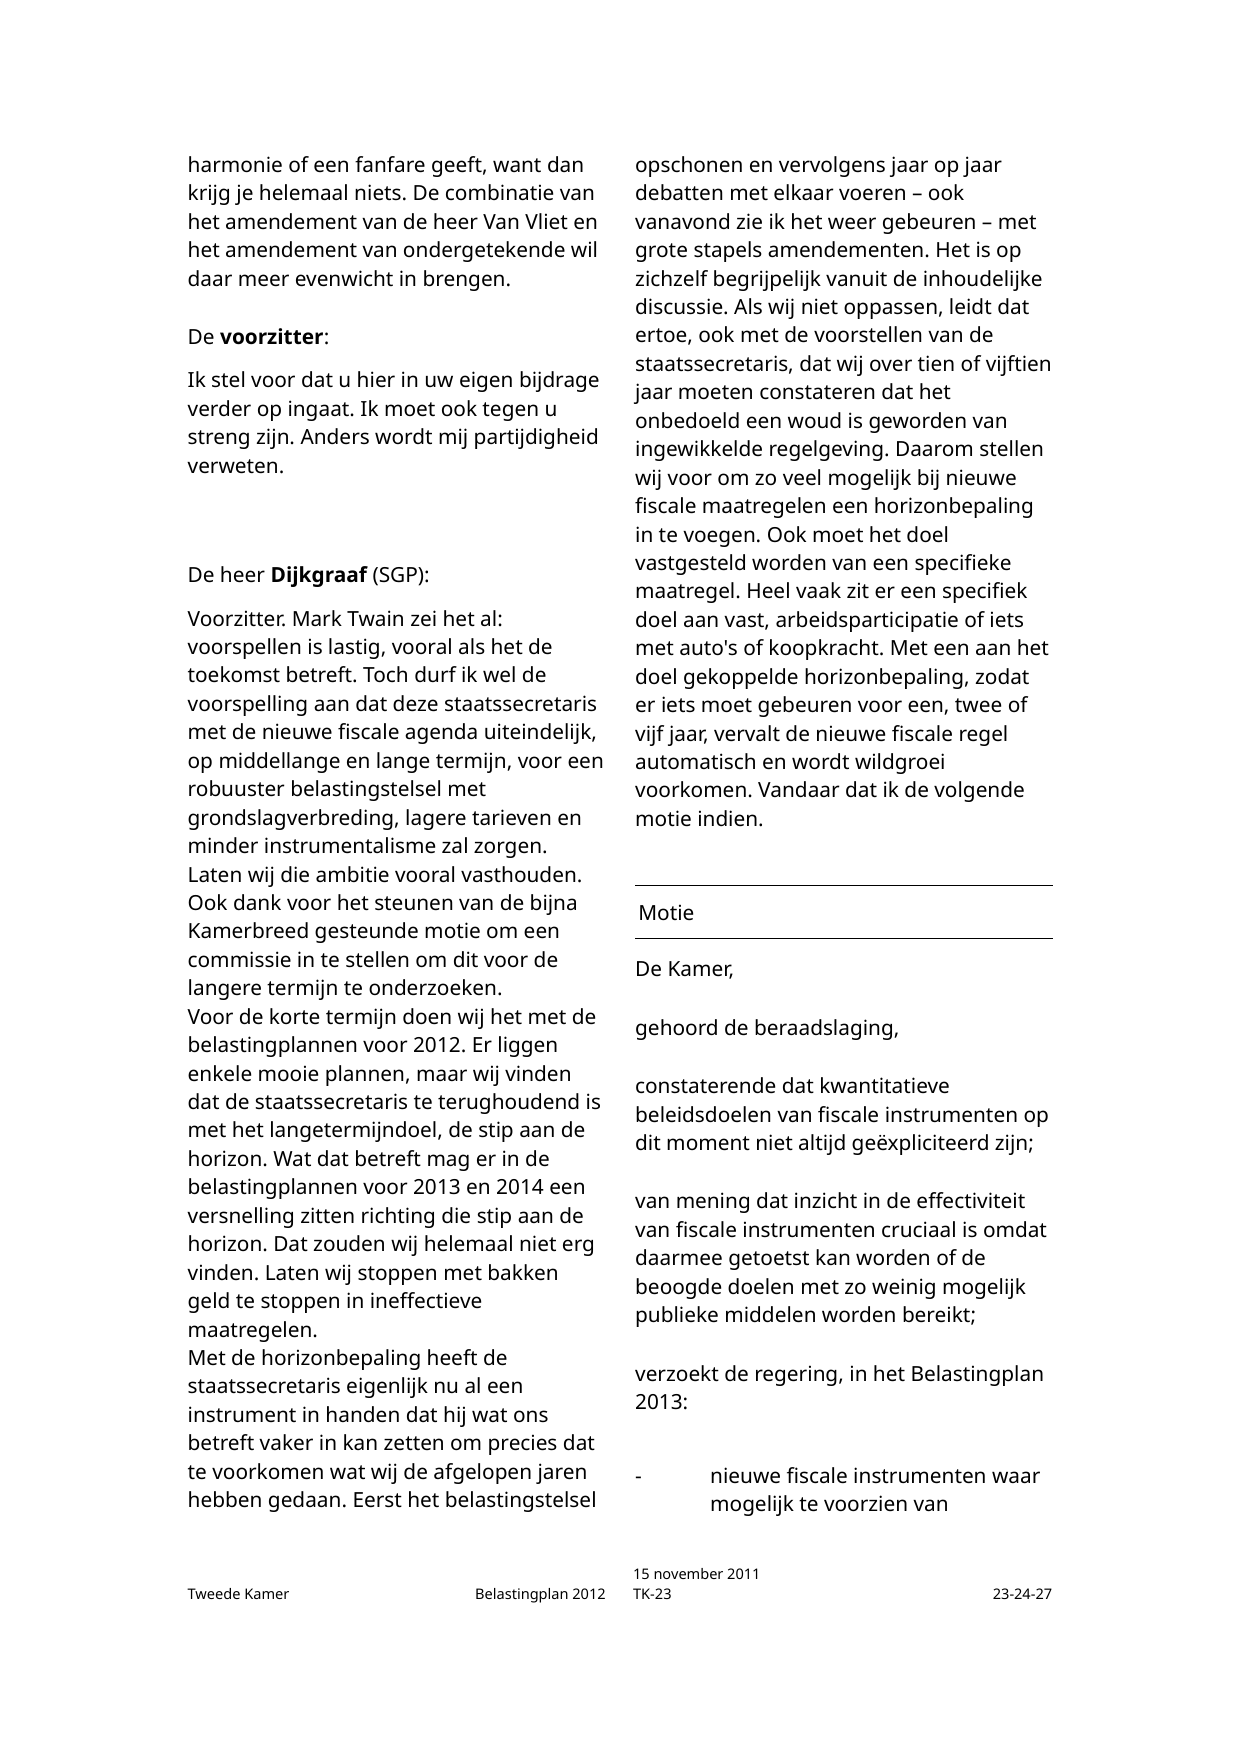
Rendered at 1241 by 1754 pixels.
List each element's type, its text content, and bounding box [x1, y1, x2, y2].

text gehoord de beraadslaging, [635, 1013, 1053, 1041]
list nieuwe fiscale instrumenten waar mogelijk te voorzien van [635, 1461, 1053, 1518]
subtitle Motie [635, 886, 1053, 938]
text harmonie of een fanfare geeft, want dan krijg je helemaal niets. De combinatie van het amendement van de heer Van Vliet en het amendement van ondergetekende wil daar meer evenwicht in brengen. [187, 150, 605, 292]
text opschonen en vervolgens jaar op jaar debatten met elkaar voeren – ook vanavond zie ik het weer gebeuren – met grote stapels amendementen. Het is op zichzelf begrijpelijk vanuit de inhoudelijke discussie. Als wij niet oppassen, leidt dat ertoe, ook met de voorstellen van de staatssecretaris, dat wij over tien of vijftien jaar moeten constateren dat het onbedoeld een woud is geworden van ingewikkelde regelgeving. Daarom stellen wij voor om zo veel mogelijk bij nieuwe fiscale maatregelen een horizonbepaling in te voegen. Ook moet het doel vastgesteld worden van een specifieke maatregel. Heel vaak zit er een specifiek doel aan vast, arbeidsparticipatie of iets met auto's of koopkracht. Met een aan het doel gekoppelde horizonbepaling, zodat er iets moet gebeuren voor een, twee of vijf jaar, vervalt de nieuwe fiscale regel automatisch en wordt wildgroei voorkomen. Vandaar dat ik de volgende motie indien. [635, 150, 1053, 832]
text constaterende dat kwantitatieve beleidsdoelen van fiscale instrumenten op dit moment niet altijd geëxpliciteerd zijn; [635, 1071, 1053, 1157]
text Voorzitter. Mark Twain zei het al: voorspellen is lastig, vooral als het de toekomst betreft. Toch durf ik wel de voorspelling aan dat deze staatssecretaris met de nieuwe fiscale agenda uiteindelijk, op middellange en lange termijn, voor een robuuster belastingstelsel met grondslagverbreding, lagere tarieven en minder instrumentalisme zal zorgen. Laten wij die ambitie vooral vasthouden. Ook dank voor het steunen van de bijna Kamerbreed gesteunde motie om een commissie in te stellen om dit voor de langere termijn te onderzoeken. [187, 604, 605, 1002]
text  [187, 509, 605, 538]
text Voor de korte termijn doen wij het met de belastingplannen voor 2012. Er liggen enkele mooie plannen, maar wij vinden dat de staatssecretaris te terughoudend is met het langetermijndoel, de stip aan de horizon. Wat dat betreft mag er in de belastingplannen voor 2013 en 2014 een versnelling zitten richting die stip aan de horizon. Dat zouden wij helemaal niet erg vinden. Laten wij stoppen met bakken geld te stoppen in ineffectieve maatregelen. [187, 1002, 605, 1343]
text van mening dat inzicht in de effectiviteit van fiscale instrumenten cruciaal is omdat daarmee getoetst kan worden of de beoogde doelen met zo weinig mogelijk publieke middelen worden bereikt; [635, 1187, 1053, 1329]
text De voorzitter: [187, 322, 605, 351]
text De heer Dijkgraaf (SGP): [187, 560, 605, 589]
text De Kamer, [635, 954, 1053, 983]
text verzoekt de regering, in het Belastingplan 2013: [635, 1359, 1053, 1416]
text Met de horizonbepaling heeft de staatssecretaris eigenlijk nu al een instrument in handen dat hij wat ons betreft vaker in kan zetten om precies dat te voorkomen wat wij de afgelopen jaren hebben gedaan. Eerst het belastingstelsel [187, 1343, 605, 1514]
text Ik stel voor dat u hier in uw eigen bijdrage verder op ingaat. Ik moet ook tegen u streng zijn. Anders wordt mij partijdigheid verweten. [187, 366, 605, 479]
